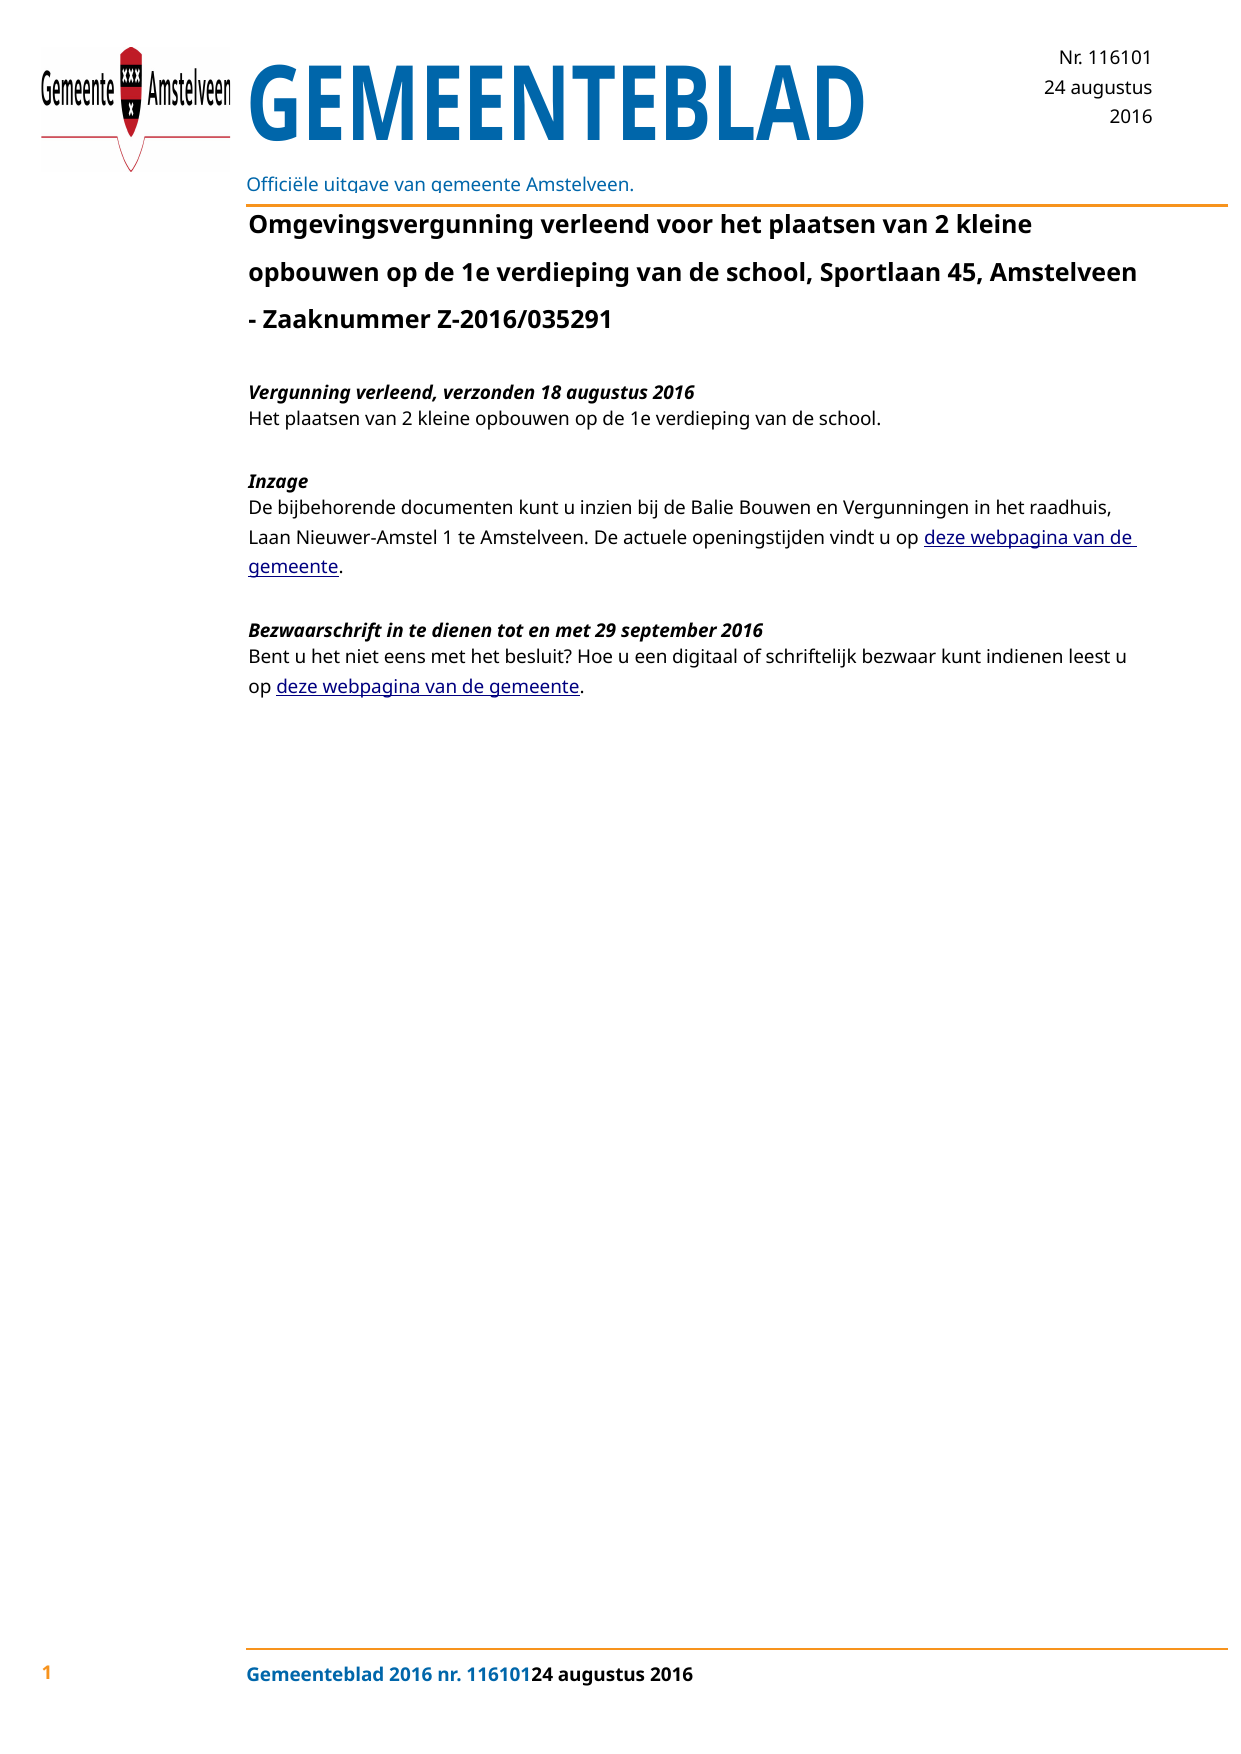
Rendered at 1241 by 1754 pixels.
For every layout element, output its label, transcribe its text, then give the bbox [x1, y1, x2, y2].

text Omgevingsvergunning verleend voor het plaatsen van 2 kleine opbouwen op de 1e verdieping van de school, Sportlaan 45, Amstelveen - Zaaknummer Z-2016/035291 [248, 207, 1152, 336]
text Bent u het niet eens met het besluit? Hoe u een digitaal of schriftelijk bezwaar kunt indienen leest u op deze webpagina van de gemeente. [248, 643, 1152, 699]
picture [41, 47, 231, 172]
text De bijbehorende documenten kunt u inzien bij de Balie Bouwen en Vergunningen in het raadhuis, Laan Nieuwer-Amstel 1 te Amstelveen. De actuele openingstijden vindt u op deze webpagina van de gemeente. [248, 494, 1152, 579]
text Het plaatsen van 2 kleine opbouwen op de 1e verdieping van de school. [248, 405, 1152, 431]
text Inzage [248, 469, 1152, 494]
text Vergunning verleend, verzonden 18 augustus 2016 [248, 379, 1152, 405]
text Bezwaarschrift in te dienen tot en met 29 september 2016 [248, 618, 1152, 643]
